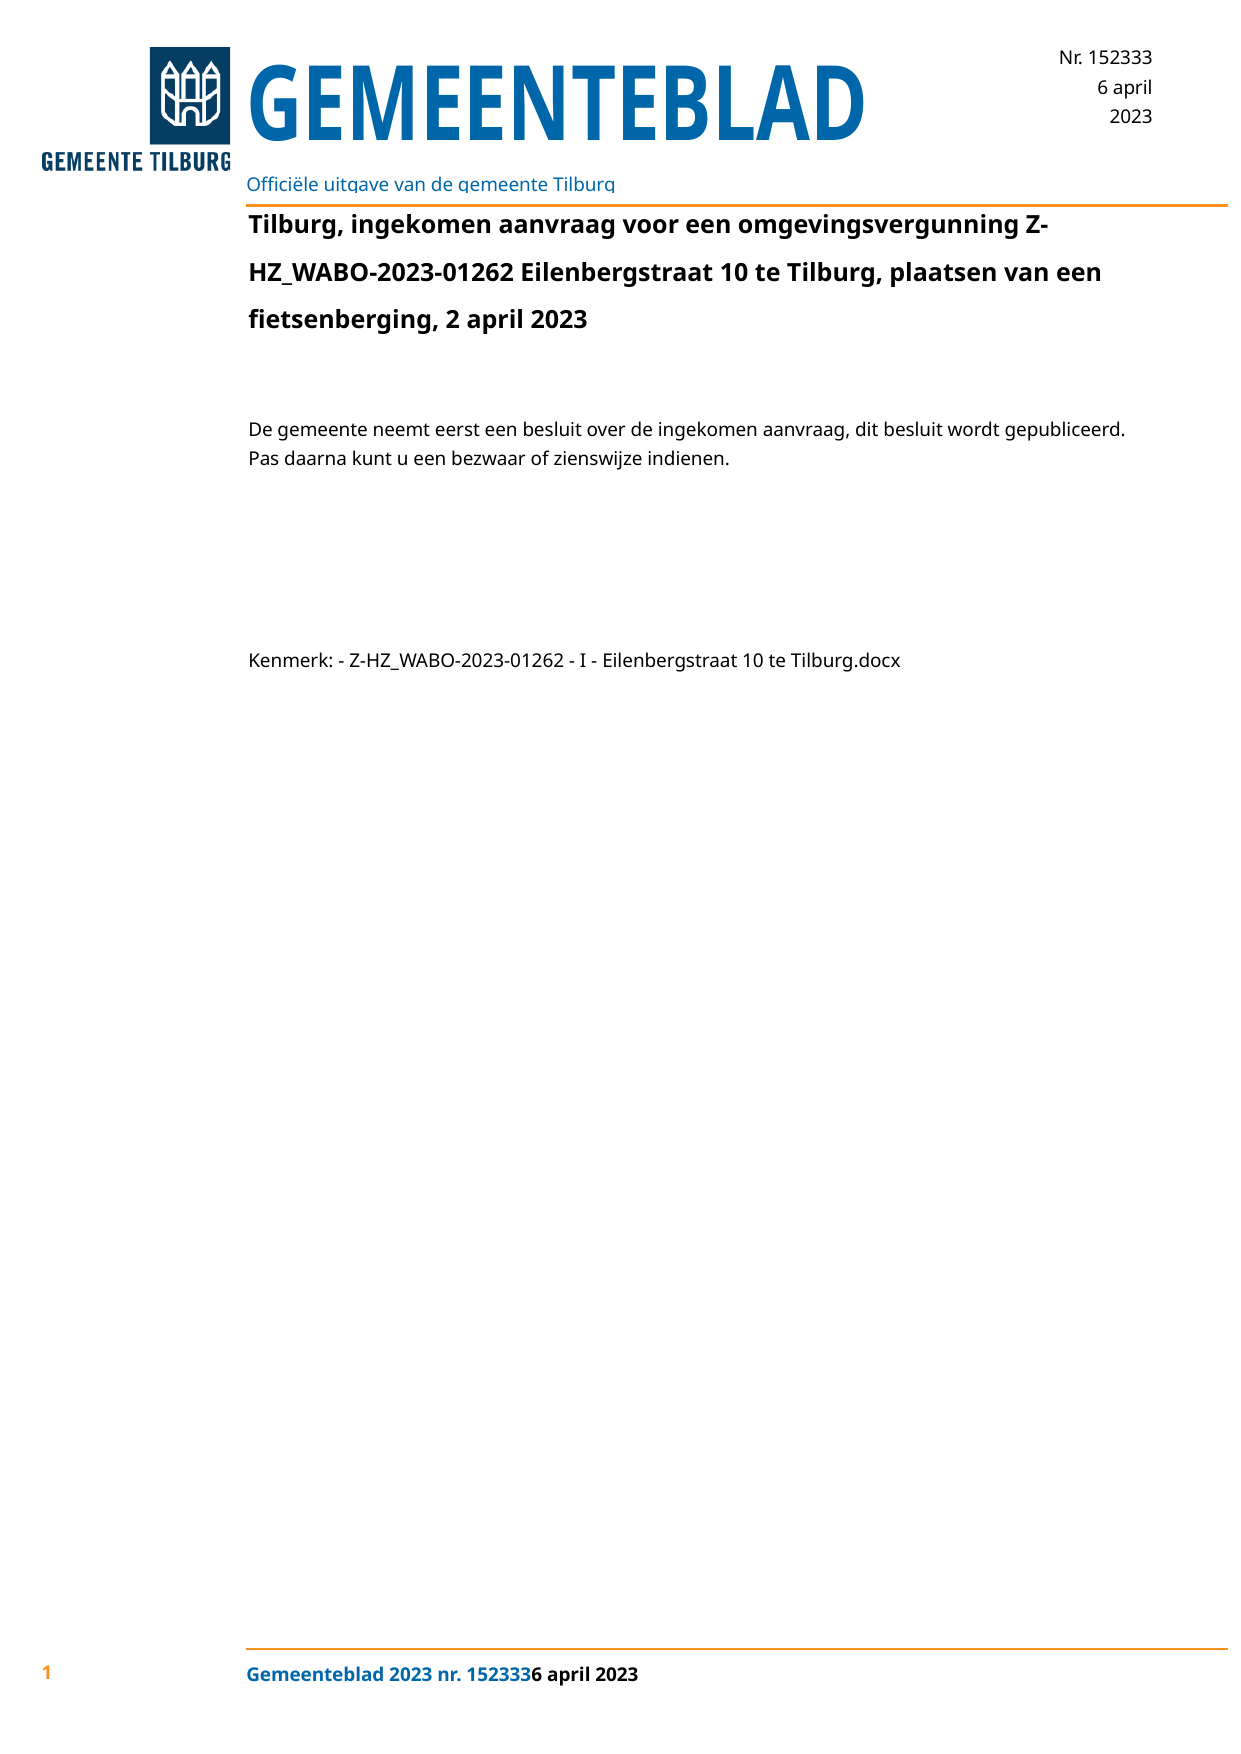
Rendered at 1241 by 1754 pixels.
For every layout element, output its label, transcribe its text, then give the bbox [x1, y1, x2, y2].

picture [41, 47, 231, 172]
text Kenmerk: - Z-HZ_WABO-2023-01262 - I - Eilenbergstraat 10 te Tilburg.docx [248, 647, 1152, 673]
text Tilburg, ingekomen aanvraag voor een omgevingsvergunning Z-HZ_WABO-2023-01262 Eilenbergstraat 10 te Tilburg, plaatsen van een fietsenberging, 2 april 2023 [248, 207, 1152, 336]
text De gemeente neemt eerst een besluit over de ingekomen aanvraag, dit besluit wordt gepubliceerd. Pas daarna kunt u een bezwaar of zienswijze indienen. [248, 416, 1152, 471]
